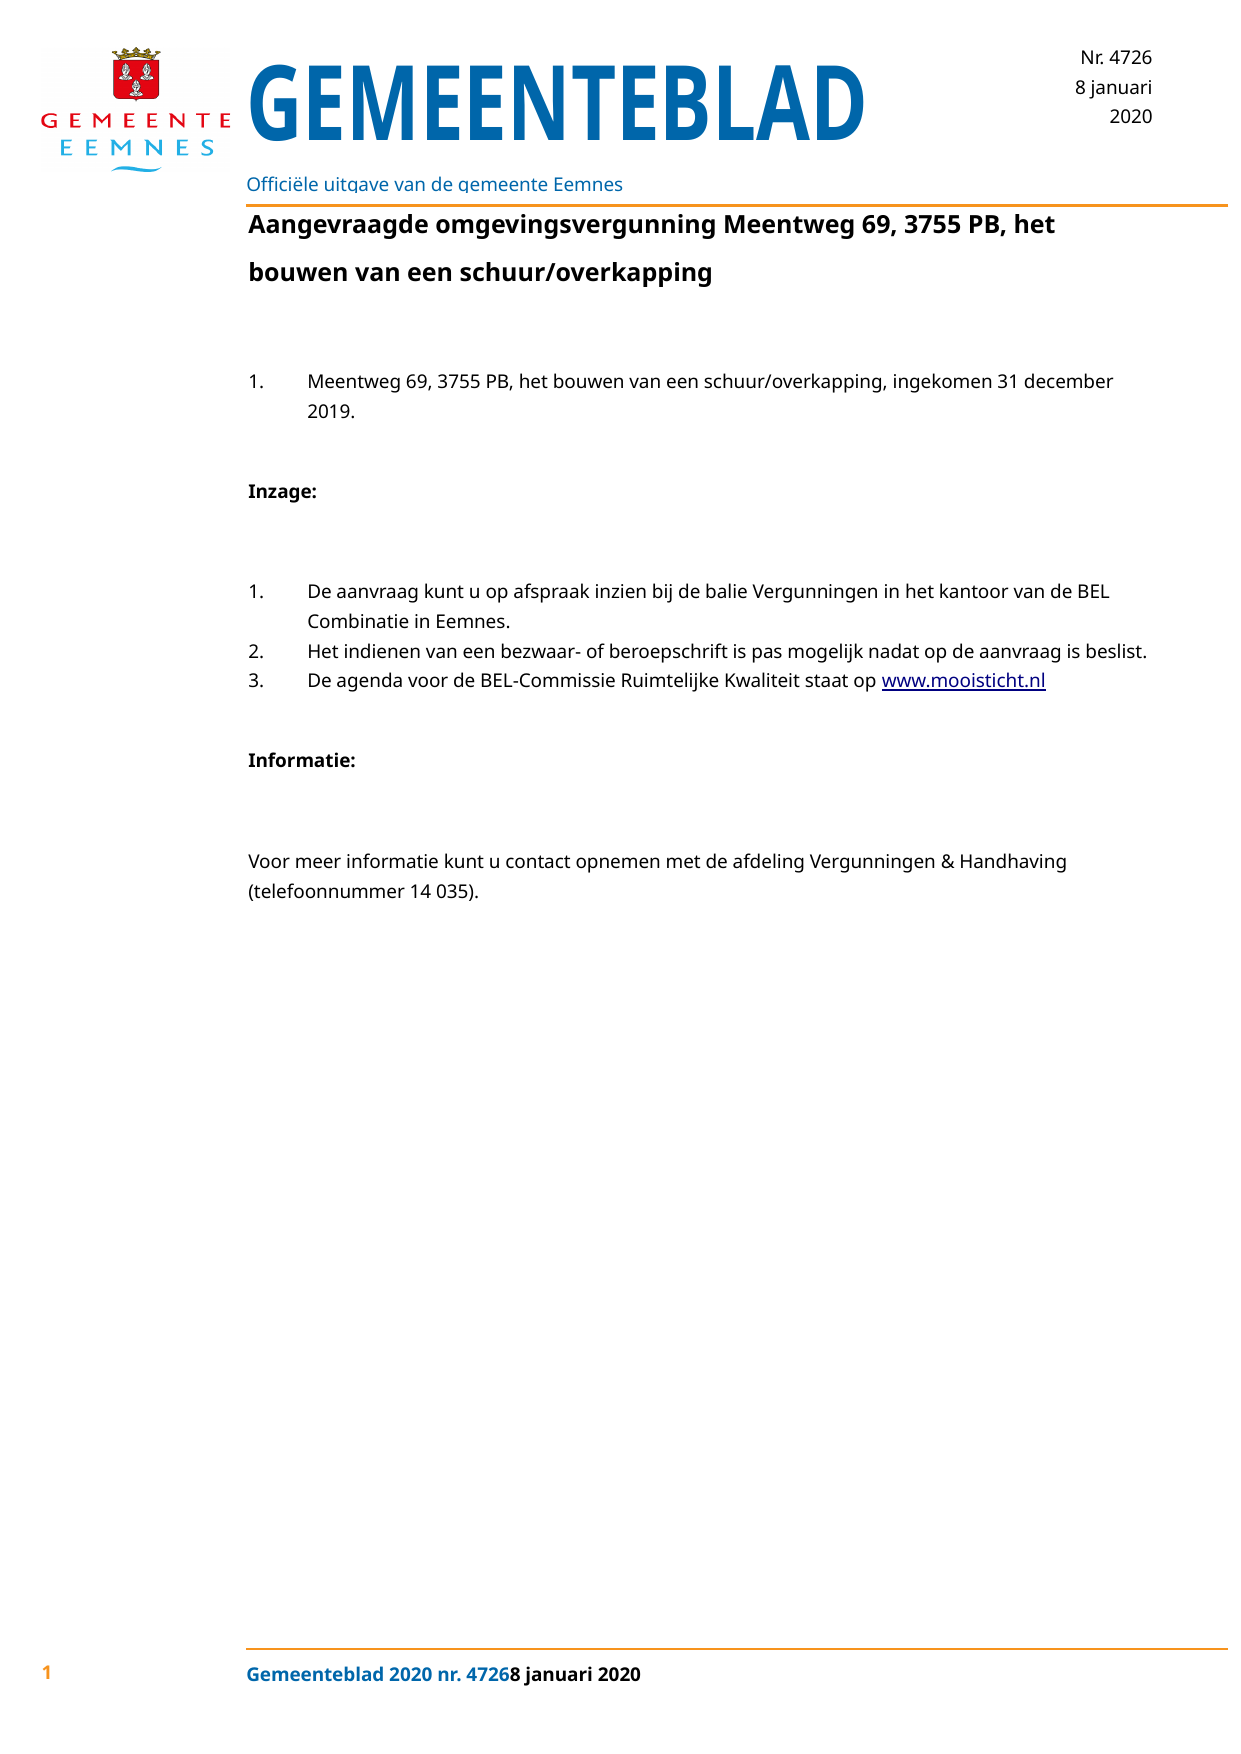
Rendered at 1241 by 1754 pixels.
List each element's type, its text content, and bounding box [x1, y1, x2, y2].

text Informatie: [248, 747, 1152, 773]
text Inzage: [248, 478, 1152, 504]
text Aangevraagde omgevingsvergunning Meentweg 69, 3755 PB, het bouwen van een schuur/overkapping [248, 207, 1152, 288]
list Het indienen van een bezwaar- of beroepschrift is pas mogelijk nadat op de aanvraag is beslist. [248, 638, 1152, 664]
list Meentweg 69, 3755 PB, het bouwen van een schuur/overkapping, ingekomen 31 december 2019. [248, 368, 1152, 424]
list De aanvraag kunt u op afspraak inzien bij de balie Vergunningen in het kantoor van de BEL Combinatie in Eemnes. [248, 579, 1152, 634]
picture [41, 47, 231, 172]
text Voor meer informatie kunt u contact opnemen met de afdeling Vergunningen & Handhaving (telefoonnummer 14 035). [248, 848, 1152, 904]
list De agenda voor de BEL-Commissie Ruimtelijke Kwaliteit staat op www.mooisticht.nl [248, 667, 1152, 693]
